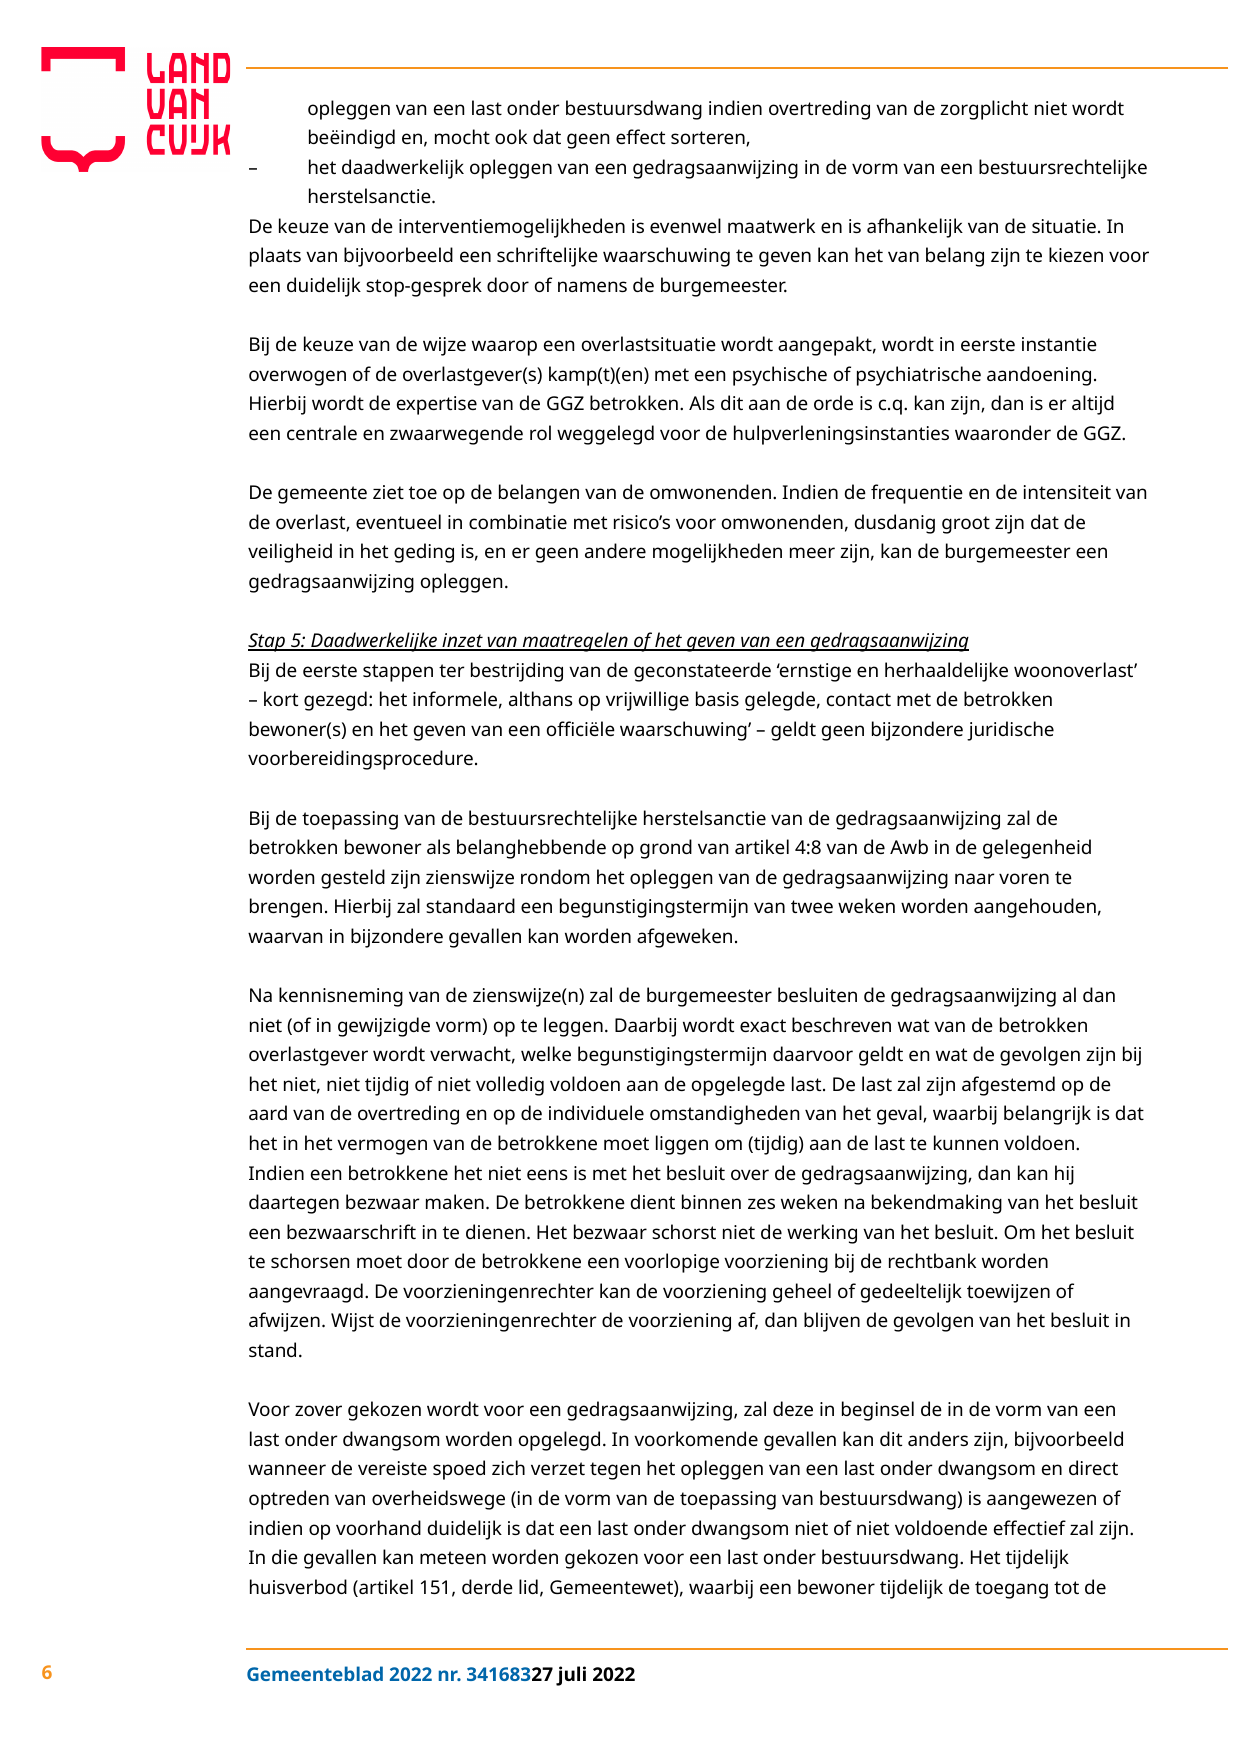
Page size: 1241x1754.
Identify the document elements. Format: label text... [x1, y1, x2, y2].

text Indien een betrokkene het niet eens is met het besluit over de gedragsaanwijzing, dan kan hij daartegen bezwaar maken. De betrokkene dient binnen zes weken na bekendmaking van het besluit een bezwaarschrift in te dienen. Het bezwaar schorst niet de werking van het besluit. Om het besluit te schorsen moet door de betrokkene een voorlopige voorziening bij de rechtbank worden aangevraagd. De voorzieningenrechter kan de voorziening geheel of gedeeltelijk toewijzen of afwijzen. Wijst de voorzieningenrechter de voorziening af, dan blijven de gevolgen van het besluit in stand. [248, 1160, 1152, 1363]
text Bij de keuze van de wijze waarop een overlastsituatie wordt aangepakt, wordt in eerste instantie overwogen of de overlastgever(s) kamp(t)(en) met een psychische of psychiatrische aandoening. Hierbij wordt de expertise van de GGZ betrokken. Als dit aan de orde is c.q. kan zijn, dan is er altijd een centrale en zwaarwegende rol weggelegd voor de hulpverleningsinstanties waaronder de GGZ. [248, 331, 1152, 446]
list het daadwerkelijk opleggen van een gedragsaanwijzing in de vorm van een bestuursrechtelijke herstelsanctie. [248, 154, 1152, 209]
text Bij de toepassing van de bestuursrechtelijke herstelsanctie van de gedragsaanwijzing zal de betrokken bewoner als belanghebbende op grond van artikel 4:8 van de Awb in de gelegenheid worden gesteld zijn zienswijze rondom het opleggen van de gedragsaanwijzing naar voren te brengen. Hierbij zal standaard een begunstigingstermijn van twee weken worden aangehouden, waarvan in bijzondere gevallen kan worden afgeweken. [248, 805, 1152, 949]
text Stap 5: Daadwerkelijke inzet van maatregelen of het geven van een gedragsaanwijzing [248, 627, 1152, 653]
text Na kennisneming van de zienswijze(n) zal de burgemeester besluiten de gedragsaanwijzing al dan niet (of in gewijzigde vorm) op te leggen. Daarbij wordt exact beschreven wat van de betrokken overlastgever wordt verwacht, welke begunstigingstermijn daarvoor geldt en wat de gevolgen zijn bij het niet, niet tijdig of niet volledig voldoen aan de opgelegde last. De last zal zijn afgestemd op de aard van de overtreding en op de individuele omstandigheden van het geval, waarbij belangrijk is dat het in het vermogen van de betrokkene moet liggen om (tijdig) aan de last te kunnen voldoen. [248, 982, 1152, 1156]
text Voor zover gekozen wordt voor een gedragsaanwijzing, zal deze in beginsel de in de vorm van een last onder dwangsom worden opgelegd. In voorkomende gevallen kan dit anders zijn, bijvoorbeeld wanneer de vereiste spoed zich verzet tegen het opleggen van een last onder dwangsom en direct optreden van overheidswege (in de vorm van de toepassing van bestuursdwang) is aangewezen of indien op voorhand duidelijk is dat een last onder dwangsom niet of niet voldoende effectief zal zijn. In die gevallen kan meteen worden gekozen voor een last onder bestuursdwang. Het tijdelijk huisverbod (artikel 151, derde lid, Gemeentewet), waarbij een bewoner tijdelijk de toegang tot de [248, 1396, 1152, 1600]
picture [41, 47, 231, 172]
text De gemeente ziet toe op de belangen van de omwonenden. Indien de frequentie en de intensiteit van de overlast, eventueel in combinatie met risico’s voor omwonenden, dusdanig groot zijn dat de veiligheid in het geding is, en er geen andere mogelijkheden meer zijn, kan de burgemeester een gedragsaanwijzing opleggen. [248, 479, 1152, 594]
text Bij de eerste stappen ter bestrijding van de geconstateerde ‘ernstige en herhaaldelijke woonoverlast’ – kort gezegd: het informele, althans op vrijwillige basis gelegde, contact met de betrokken bewoner(s) en het geven van een officiële waarschuwing’ – geldt geen bijzondere juridische voorbereidingsprocedure. [248, 657, 1152, 771]
list opleggen van een last onder bestuursdwang indien overtreding van de zorgplicht niet wordt beëindigd en, mocht ook dat geen effect sorteren, [248, 95, 1152, 150]
text De keuze van de interventiemogelijkheden is evenwel maatwerk en is afhankelijk van de situatie. In plaats van bijvoorbeeld een schriftelijke waarschuwing te geven kan het van belang zijn te kiezen voor een duidelijk stop-gesprek door of namens de burgemeester. [248, 213, 1152, 298]
